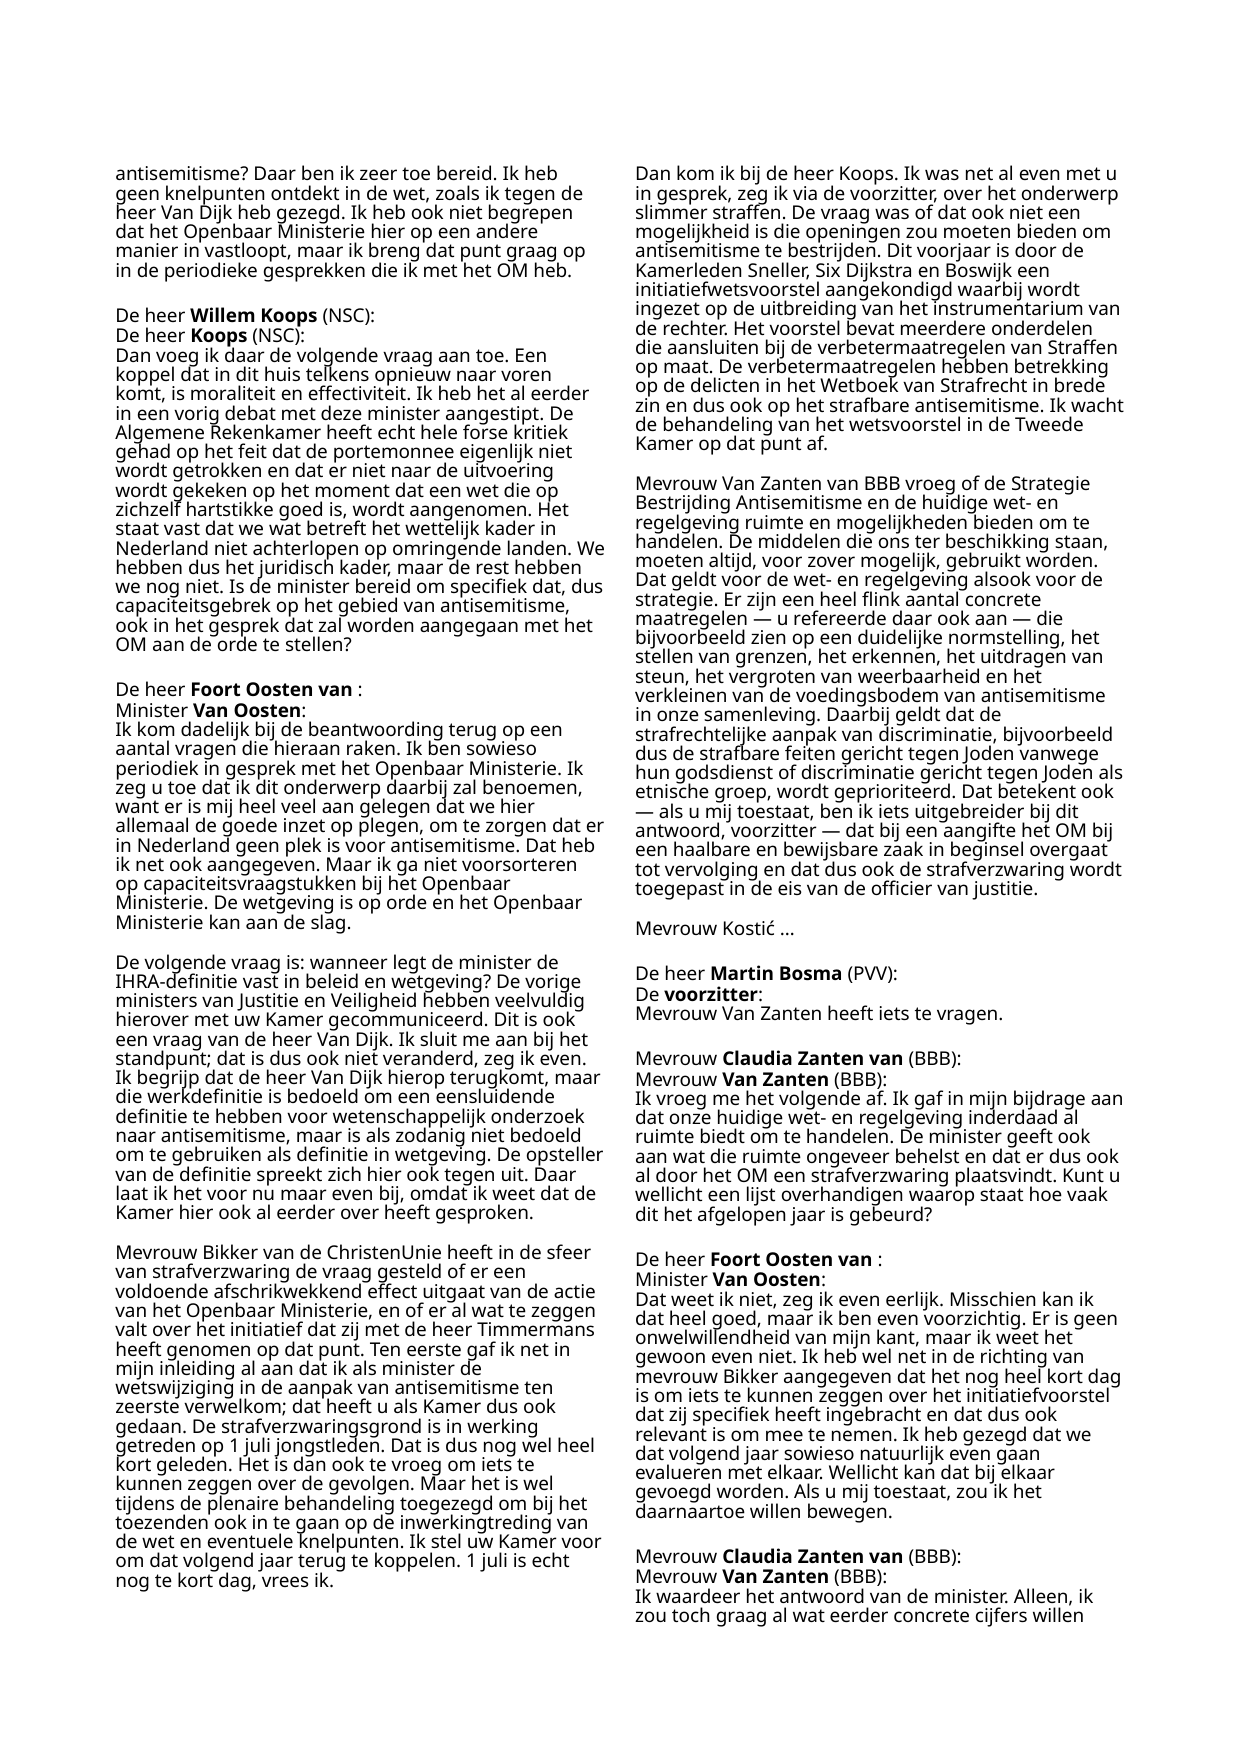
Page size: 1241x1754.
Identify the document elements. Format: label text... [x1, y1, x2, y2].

text Mevrouw Bikker van de ChristenUnie heeft in de sfeer van strafverzwaring de vraag gesteld of er een voldoende afschrikwekkend effect uitgaat van de actie van het Openbaar Ministerie, en of er al wat te zeggen valt over het initiatief dat zij met de heer Timmermans heeft genomen op dat punt. Ten eerste gaf ik net in mijn inleiding al aan dat ik als minister de wetswijziging in de aanpak van antisemitisme ten zeerste verwelkom; dat heeft u als Kamer dus ook gedaan. De strafverzwaringsgrond is in werking getreden op 1 juli jongstleden. Dat is dus nog wel heel kort geleden. Het is dan ook te vroeg om iets te kunnen zeggen over de gevolgen. Maar het is wel tijdens de plenaire behandeling toegezegd om bij het toezenden ook in te gaan op de inwerkingtreding van de wet en eventuele knelpunten. Ik stel uw Kamer voor om dat volgend jaar terug te koppelen. 1 juli is echt nog te kort dag, vrees ik. [115, 1244, 605, 1591]
text De heer Foort Oosten van : [115, 676, 605, 702]
text De heer Foort Oosten van : [635, 1246, 1125, 1271]
text Mevrouw Van Zanten (BBB): [635, 1071, 1125, 1090]
text Mevrouw Claudia Zanten van (BBB): [635, 1045, 1125, 1071]
text Minister Van Oosten: [635, 1271, 1125, 1291]
text Ik kom dadelijk bij de beantwoording terug op een aantal vragen die hieraan raken. Ik ben sowieso periodiek in gesprek met het Openbaar Ministerie. Ik zeg u toe dat ik dit onderwerp daarbij zal benoemen, want er is mij heel veel aan gelegen dat we hier allemaal de goede inzet op plegen, om te zorgen dat er in Nederland geen plek is voor antisemitisme. Dat heb ik net ook aangegeven. Maar ik ga niet voorsorteren op capaciteitsvraagstukken bij het Openbaar Ministerie. De wetgeving is op orde en het Openbaar Ministerie kan aan de slag. [115, 721, 605, 933]
text antisemitisme? Daar ben ik zeer toe bereid. Ik heb geen knelpunten ontdekt in de wet, zoals ik tegen de heer Van Dijk heb gezegd. Ik heb ook niet begrepen dat het Openbaar Ministerie hier op een andere manier in vastloopt, maar ik breng dat punt graag op in de periodieke gesprekken die ik met het OM heb. [115, 165, 605, 281]
text Dat weet ik niet, zeg ik even eerlijk. Misschien kan ik dat heel goed, maar ik ben even voorzichtig. Er is geen onwelwillendheid van mijn kant, maar ik weet het gewoon even niet. Ik heb wel net in de richting van mevrouw Bikker aangegeven dat het nog heel kort dag is om iets te kunnen zeggen over het initiatiefvoorstel dat zij specifiek heeft ingebracht en dat dus ook relevant is om mee te nemen. Ik heb gezegd dat we dat volgend jaar sowieso natuurlijk even gaan evalueren met elkaar. Wellicht kan dat bij elkaar gevoegd worden. Als u mij toestaat, zou ik het daarnaartoe willen bewegen. [635, 1291, 1125, 1522]
text Ik waardeer het antwoord van de minister. Alleen, ik zou toch graag al wat eerder concrete cijfers willen [635, 1588, 1125, 1626]
text Mevrouw Kostić … [635, 920, 1125, 939]
text Minister Van Oosten: [115, 702, 605, 721]
text Ik vroeg me het volgende af. Ik gaf in mijn bijdrage aan dat onze huidige wet- en regelgeving inderdaad al ruimte biedt om te handelen. De minister geeft ook aan wat die ruimte ongeveer behelst en dat er dus ook al door het OM een strafverzwaring plaatsvindt. Kunt u wellicht een lijst overhandigen waarop staat hoe vaak dit het afgelopen jaar is gebeurd? [635, 1090, 1125, 1225]
text De volgende vraag is: wanneer legt de minister de IHRA-definitie vast in beleid en wetgeving? De vorige ministers van Justitie en Veiligheid hebben veelvuldig hierover met uw Kamer gecommuniceerd. Dit is ook een vraag van de heer Van Dijk. Ik sluit me aan bij het standpunt; dat is dus ook niet veranderd, zeg ik even. Ik begrijp dat de heer Van Dijk hierop terugkomt, maar die werkdefinitie is bedoeld om een eensluidende definitie te hebben voor wetenschappelijk onderzoek naar antisemitisme, maar is als zodanig niet bedoeld om te gebruiken als definitie in wetgeving. De opsteller van de definitie spreekt zich hier ook tegen uit. Daar laat ik het voor nu maar even bij, omdat ik weet dat de Kamer hier ook al eerder over heeft gesproken. [115, 954, 605, 1223]
text Mevrouw Van Zanten van BBB vroeg of de Strategie Bestrijding Antisemitisme en de huidige wet- en regelgeving ruimte en mogelijkheden bieden om te handelen. De middelen die ons ter beschikking staan, moeten altijd, voor zover mogelijk, gebruikt worden. Dat geldt voor de wet- en regelgeving alsook voor de strategie. Er zijn een heel flink aantal concrete maatregelen — u refereerde daar ook aan — die bijvoorbeeld zien op een duidelijke normstelling, het stellen van grenzen, het erkennen, het uitdragen van steun, het vergroten van weerbaarheid en het verkleinen van de voedingsbodem van antisemitisme in onze samenleving. Daarbij geldt dat de strafrechtelijke aanpak van discriminatie, bijvoorbeeld dus de strafbare feiten gericht tegen Joden vanwege hun godsdienst of discriminatie gericht tegen Joden als etnische groep, wordt geprioriteerd. Dat betekent ook — als u mij toestaat, ben ik iets uitgebreider bij dit antwoord, voorzitter — dat bij een aangifte het OM bij een haalbare en bewijsbare zaak in beginsel overgaat tot vervolging en dat dus ook de strafverzwaring wordt toegepast in de eis van de officier van justitie. [635, 475, 1125, 899]
text Dan voeg ik daar de volgende vraag aan toe. Een koppel dat in dit huis telkens opnieuw naar voren komt, is moraliteit en effectiviteit. Ik heb het al eerder in een vorig debat met deze minister aangestipt. De Algemene Rekenkamer heeft echt hele forse kritiek gehad op het feit dat de portemonnee eigenlijk niet wordt getrokken en dat er niet naar de uitvoering wordt gekeken op het moment dat een wet die op zichzelf hartstikke goed is, wordt aangenomen. Het staat vast dat we wat betreft het wettelijk kader in Nederland niet achterlopen op omringende landen. We hebben dus het juridisch kader, maar de rest hebben we nog niet. Is de minister bereid om specifiek dat, dus capaciteitsgebrek op het gebied van antisemitisme, ook in het gesprek dat zal worden aangegaan met het OM aan de orde te stellen? [115, 347, 605, 655]
text Dan kom ik bij de heer Koops. Ik was net al even met u in gesprek, zeg ik via de voorzitter, over het onderwerp slimmer straffen. De vraag was of dat ook niet een mogelijkheid is die openingen zou moeten bieden om antisemitisme te bestrijden. Dit voorjaar is door de Kamerleden Sneller, Six Dijkstra en Boswijk een initiatiefwetsvoorstel aangekondigd waarbij wordt ingezet op de uitbreiding van het instrumentarium van de rechter. Het voorstel bevat meerdere onderdelen die aansluiten bij de verbetermaatregelen van Straffen op maat. De verbetermaatregelen hebben betrekking op de delicten in het Wetboek van Strafrecht in brede zin en dus ook op het strafbare antisemitisme. Ik wacht de behandeling van het wetsvoorstel in de Tweede Kamer op dat punt af. [635, 165, 1125, 454]
text Mevrouw Van Zanten heeft iets te vragen. [635, 1005, 1125, 1024]
text De voorzitter: [635, 986, 1125, 1005]
text Mevrouw Van Zanten (BBB): [635, 1568, 1125, 1588]
text De heer Willem Koops (NSC): [115, 302, 605, 327]
text Mevrouw Claudia Zanten van (BBB): [635, 1543, 1125, 1568]
text De heer Koops (NSC): [115, 327, 605, 347]
text De heer Martin Bosma (PVV): [635, 960, 1125, 986]
